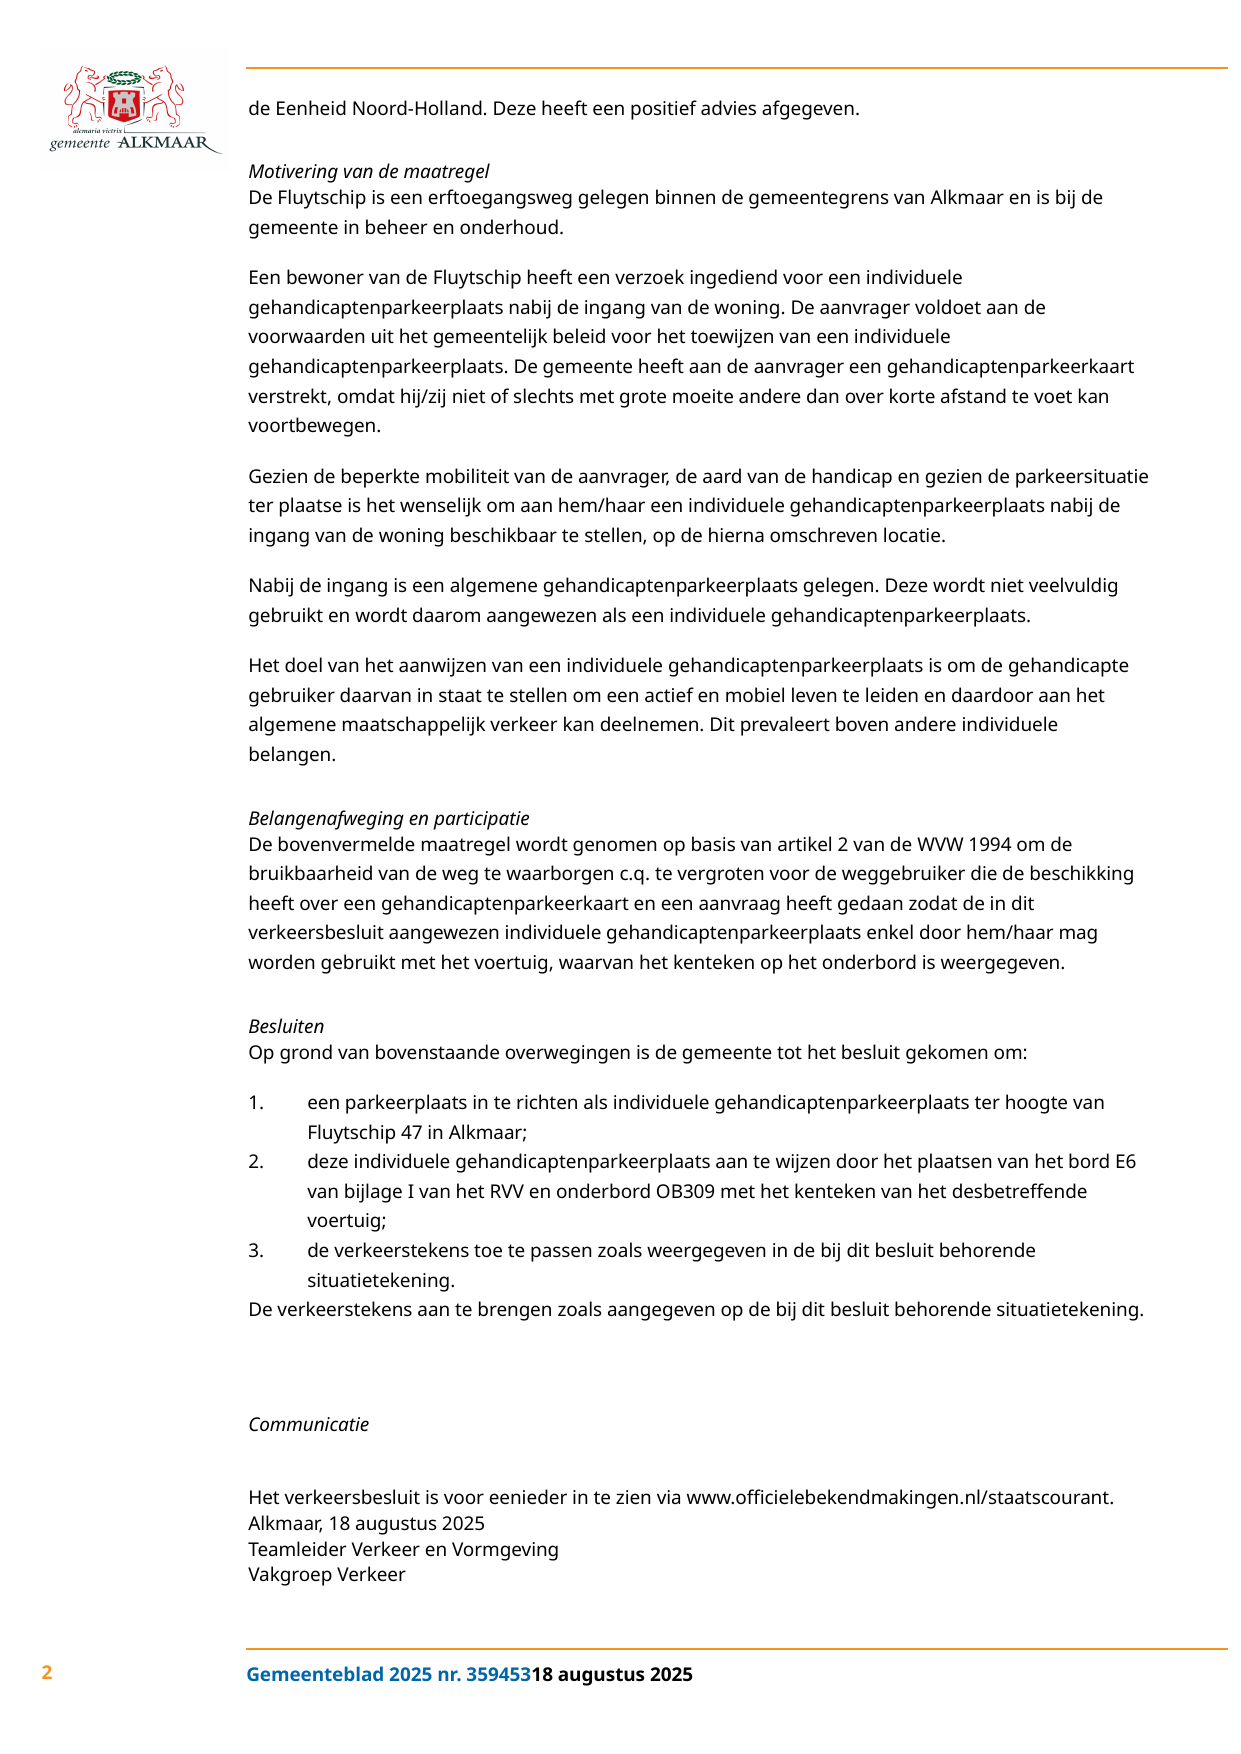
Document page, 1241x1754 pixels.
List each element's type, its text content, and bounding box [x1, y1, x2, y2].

list deze individuele gehandicaptenparkeerplaats aan te wijzen door het plaatsen van het bord E6 van bijlage I van het RVV en onderbord OB309 met het kenteken van het desbetreffende voertuig; [248, 1148, 1152, 1233]
text De bovenvermelde maatregel wordt genomen op basis van artikel 2 van de WVW 1994 om de bruikbaarheid van de weg te waarborgen c.q. te vergroten voor de weggebruiker die de beschikking heeft over een gehandicaptenparkeerkaart en een aanvraag heeft gedaan zodat de in dit verkeersbesluit aangewezen individuele gehandicaptenparkeerplaats enkel door hem/haar mag worden gebruikt met het voertuig, waarvan het kenteken op het onderbord is weergegeven. [248, 831, 1152, 975]
text Een bewoner van de Fluytschip heeft een verzoek ingediend voor een individuele gehandicaptenparkeerplaats nabij de ingang van de woning. De aanvrager voldoet aan de voorwaarden uit het gemeentelijk beleid voor het toewijzen van een individuele gehandicaptenparkeerplaats. De gemeente heeft aan de aanvrager een gehandicaptenparkeerkaart verstrekt, omdat hij/zij niet of slechts met grote moeite andere dan over korte afstand te voet kan voortbewegen. [248, 264, 1152, 438]
text Het doel van het aanwijzen van een individuele gehandicaptenparkeerplaats is om de gehandicapte gebruiker daarvan in staat te stellen om een actief en mobiel leven te leiden en daardoor aan het algemene maatschappelijk verkeer kan deelnemen. Dit prevaleert boven andere individuele belangen. [248, 652, 1152, 767]
text Gezien de beperkte mobiliteit van de aanvrager, de aard van de handicap en gezien de parkeersituatie ter plaatse is het wenselijk om aan hem/haar een individuele gehandicaptenparkeerplaats nabij de ingang van de woning beschikbaar te stellen, op de hierna omschreven locatie. [248, 463, 1152, 548]
text Het verkeersbesluit is voor eenieder in te zien via www.officielebekendmakingen.nl/staatscourant. [248, 1484, 1152, 1510]
text Alkmaar, 18 augustus 2025 [248, 1510, 1152, 1536]
text Communicatie [248, 1411, 1152, 1436]
text De Fluytschip is een erftoegangsweg gelegen binnen de gemeentegrens van Alkmaar en is bij de gemeente in beheer en onderhoud. [248, 184, 1152, 240]
list de verkeerstekens toe te passen zoals weergegeven in de bij dit besluit behorende situatietekening. [248, 1237, 1152, 1292]
text De verkeerstekens aan te brengen zoals aangegeven op de bij dit besluit behorende situatietekening. [248, 1296, 1152, 1322]
picture [41, 47, 231, 172]
text Vakgroep Verkeer [248, 1561, 1152, 1587]
text Teamleider Verkeer en Vormgeving [248, 1536, 1152, 1561]
text de Eenheid Noord-Holland. Deze heeft een positief advies afgegeven. [248, 95, 1152, 121]
text Op grond van bovenstaande overwegingen is de gemeente tot het besluit gekomen om: [248, 1039, 1152, 1064]
list een parkeerplaats in te richten als individuele gehandicaptenparkeerplaats ter hoogte van Fluytschip 47 in Alkmaar; [248, 1089, 1152, 1144]
text Besluiten [248, 1013, 1152, 1039]
text Nabij de ingang is een algemene gehandicaptenparkeerplaats gelegen. Deze wordt niet veelvuldig gebruikt en wordt daarom aangewezen als een individuele gehandicaptenparkeerplaats. [248, 572, 1152, 628]
text Motivering van de maatregel [248, 159, 1152, 184]
text Belangenafweging en participatie [248, 805, 1152, 831]
